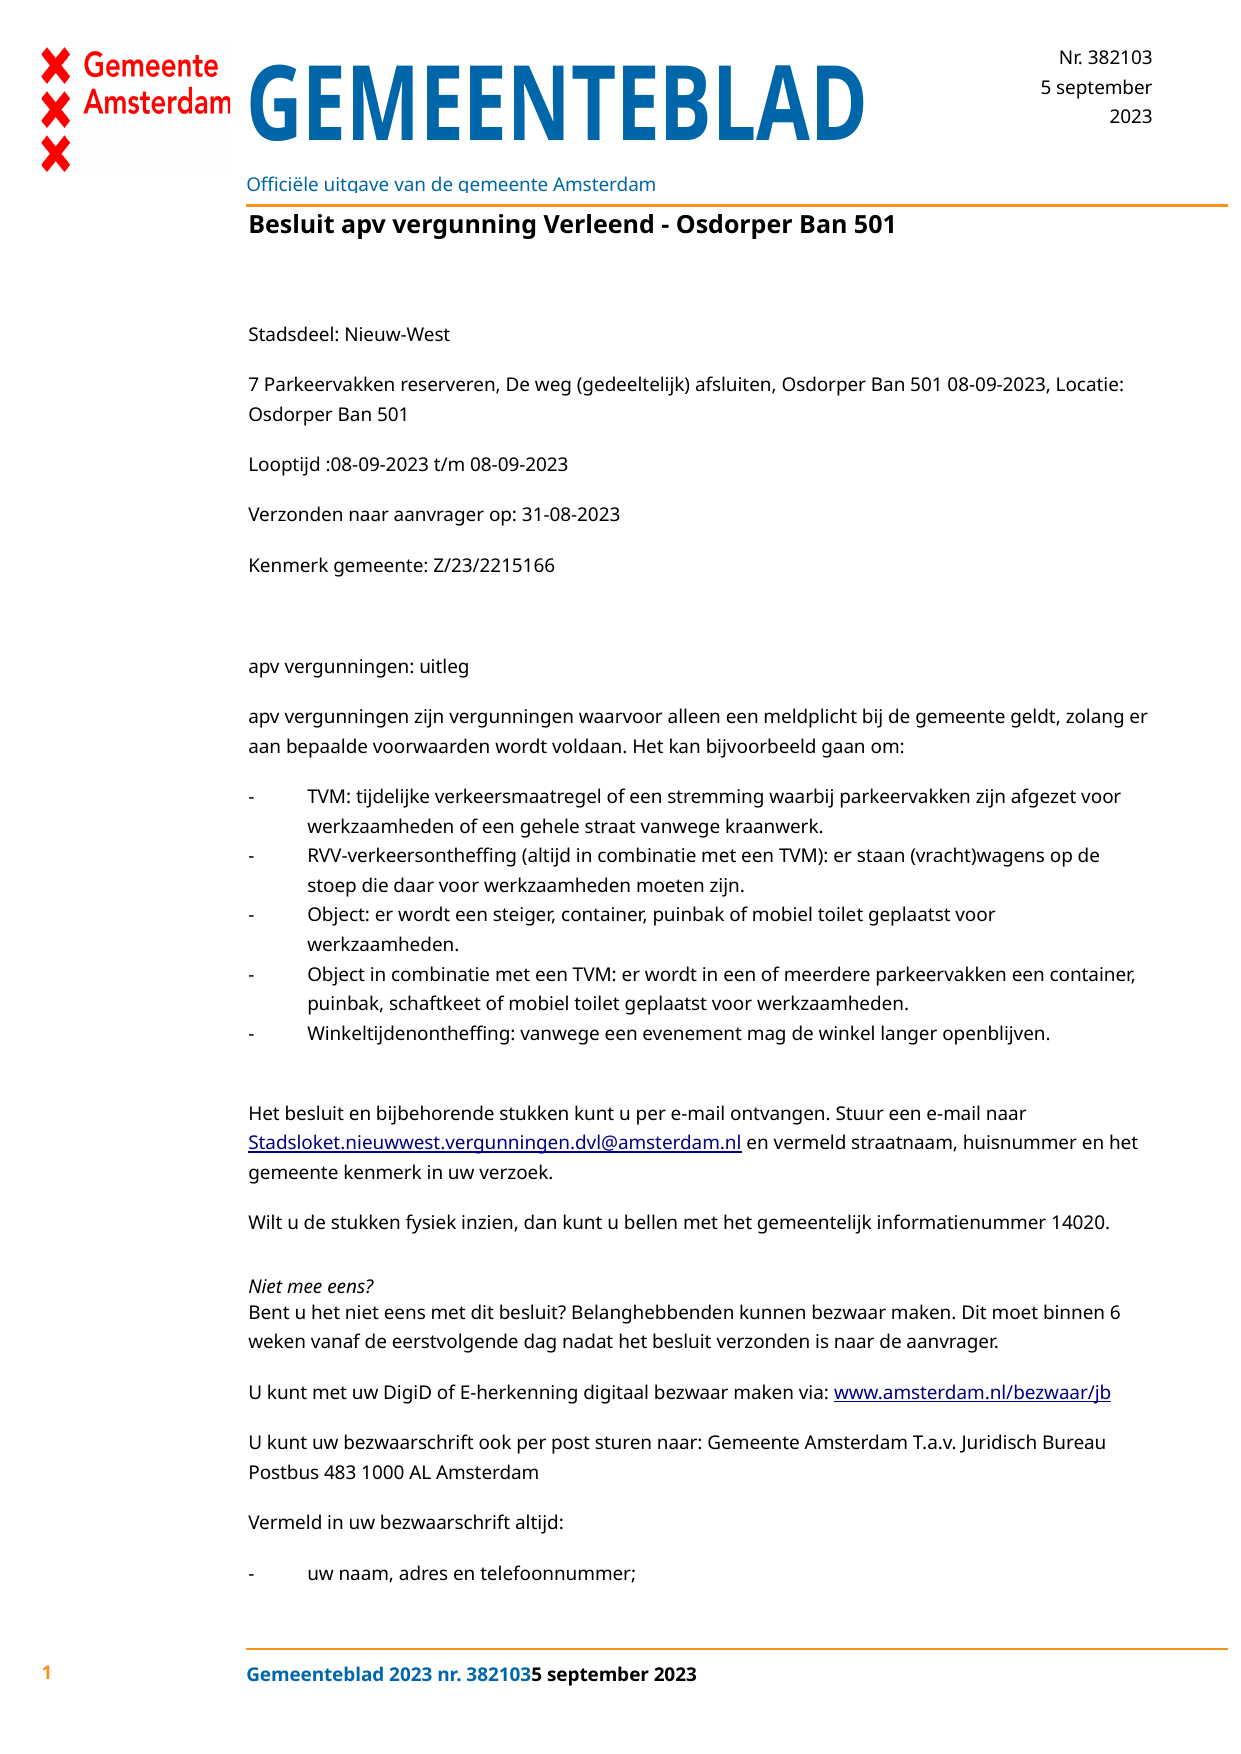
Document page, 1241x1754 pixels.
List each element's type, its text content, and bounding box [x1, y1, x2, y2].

text Wilt u de stukken fysiek inzien, dan kunt u bellen met het gemeentelijk informatienummer 14020. [248, 1209, 1152, 1235]
text U kunt met uw DigiD of E-herkenning digitaal bezwaar maken via: www.amsterdam.nl/bezwaar/jb [248, 1379, 1152, 1405]
list uw naam, adres en telefoonnummer; [248, 1560, 1152, 1586]
text 7 Parkeervakken reserveren, De weg (gedeeltelijk) afsluiten, Osdorper Ban 501 08-09-2023, Locatie: Osdorper Ban 501 [248, 371, 1152, 426]
text Kenmerk gemeente: Z/23/2215166 [248, 552, 1152, 578]
text apv vergunningen: uitleg [248, 653, 1152, 678]
list Object in combinatie met een TVM: er wordt in een of meerdere parkeervakken een container, puinbak, schaftkeet of mobiel toilet geplaatst voor werkzaamheden. [248, 961, 1152, 1016]
text Looptijd :08-09-2023 t/m 08-09-2023 [248, 451, 1152, 477]
list Winkeltijdenontheffing: vanwege een evenement mag de winkel langer openblijven. [248, 1020, 1152, 1046]
list TVM: tijdelijke verkeersmaatregel of een stremming waarbij parkeervakken zijn afgezet voor werkzaamheden of een gehele straat vanwege kraanwerk. [248, 783, 1152, 838]
text Verzonden naar aanvrager op: 31-08-2023 [248, 502, 1152, 527]
list Object: er wordt een steiger, container, puinbak of mobiel toilet geplaatst voor werkzaamheden. [248, 902, 1152, 957]
list RVV-verkeersontheffing (altijd in combinatie met een TVM): er staan (vracht)wagens op de stoep die daar voor werkzaamheden moeten zijn. [248, 842, 1152, 898]
text Niet mee eens? [248, 1273, 1152, 1299]
picture [41, 47, 231, 172]
text apv vergunningen zijn vergunningen waarvoor alleen een meldplicht bij de gemeente geldt, zolang er aan bepaalde voorwaarden wordt voldaan. Het kan bijvoorbeeld gaan om: [248, 703, 1152, 758]
text Vermeld in uw bezwaarschrift altijd: [248, 1509, 1152, 1535]
text Het besluit en bijbehorende stukken kunt u per e-mail ontvangen. Stuur een e-mail naar Stadsloket.nieuwwest.vergunningen.dvl@amsterdam.nl en vermeld straatnaam, huisnummer en het gemeente kenmerk in uw verzoek. [248, 1100, 1152, 1185]
text Besluit apv vergunning Verleend - Osdorper Ban 501 [248, 207, 1152, 241]
text Bent u het niet eens met dit besluit? Belanghebbenden kunnen bezwaar maken. Dit moet binnen 6 weken vanaf de eerstvolgende dag nadat het besluit verzonden is naar de aanvrager. [248, 1299, 1152, 1354]
text Stadsdeel: Nieuw-West [248, 321, 1152, 346]
text U kunt uw bezwaarschrift ook per post sturen naar: Gemeente Amsterdam T.a.v. Juridisch Bureau Postbus 483 1000 AL Amsterdam [248, 1429, 1152, 1485]
